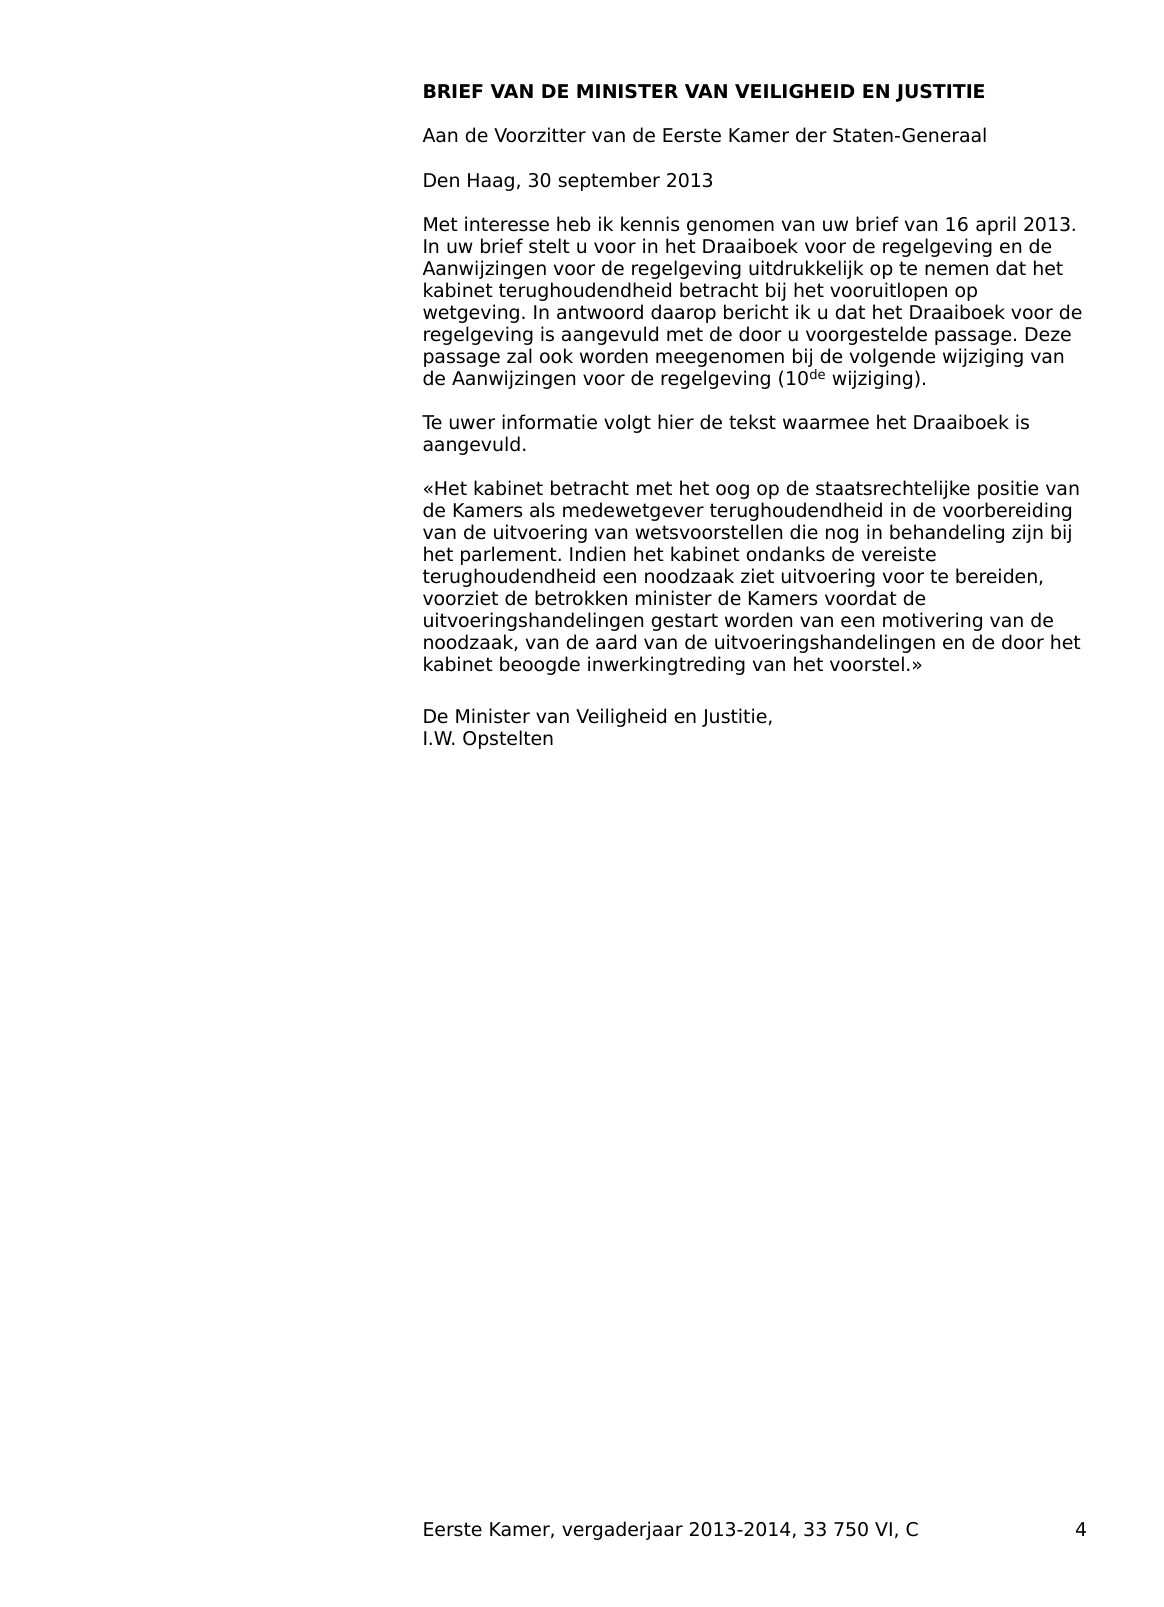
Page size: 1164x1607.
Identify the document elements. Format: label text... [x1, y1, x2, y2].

text Te uwer informatie volgt hier de tekst waarmee het Draaiboek is aangevuld. [422, 412, 1087, 456]
text Aan de Voorzitter van de Eerste Kamer der Staten-Generaal [422, 125, 1087, 147]
text «Het kabinet betracht met het oog op de staatsrechtelijke positie van de Kamers als medewetgever terughoudendheid in de voorbereiding van de uitvoering van wetsvoorstellen die nog in behandeling zijn bij het parlement. Indien het kabinet ondanks de vereiste terughoudendheid een noodzaak ziet uitvoering voor te bereiden, voorziet de betrokken minister de Kamers voordat de uitvoeringshandelingen gestart worden van een motivering van de noodzaak, van de aard van de uitvoeringshandelingen en de door het kabinet beoogde inwerkingtreding van het voorstel.» [422, 478, 1087, 676]
text Met interesse heb ik kennis genomen van uw brief van 16 april 2013. In uw brief stelt u voor in het Draaiboek voor de regelgeving en de Aanwijzingen voor de regelgeving uitdrukkelijk op te nemen dat het kabinet terughoudendheid betracht bij het vooruitlopen op wetgeving. In antwoord daarop bericht ik u dat het Draaiboek voor de regelgeving is aangevuld met de door u voorgestelde passage. Deze passage zal ook worden meegenomen bij de volgende wijziging van de Aanwijzingen voor de regelgeving (10de wijziging). [422, 214, 1087, 389]
text De Minister van Veiligheid en Justitie, I.W. Opstelten [422, 706, 1087, 750]
subtitle BRIEF VAN DE MINISTER VAN VEILIGHEID EN JUSTITIE [422, 81, 1087, 103]
text Den Haag, 30 september 2013 [422, 169, 1087, 192]
